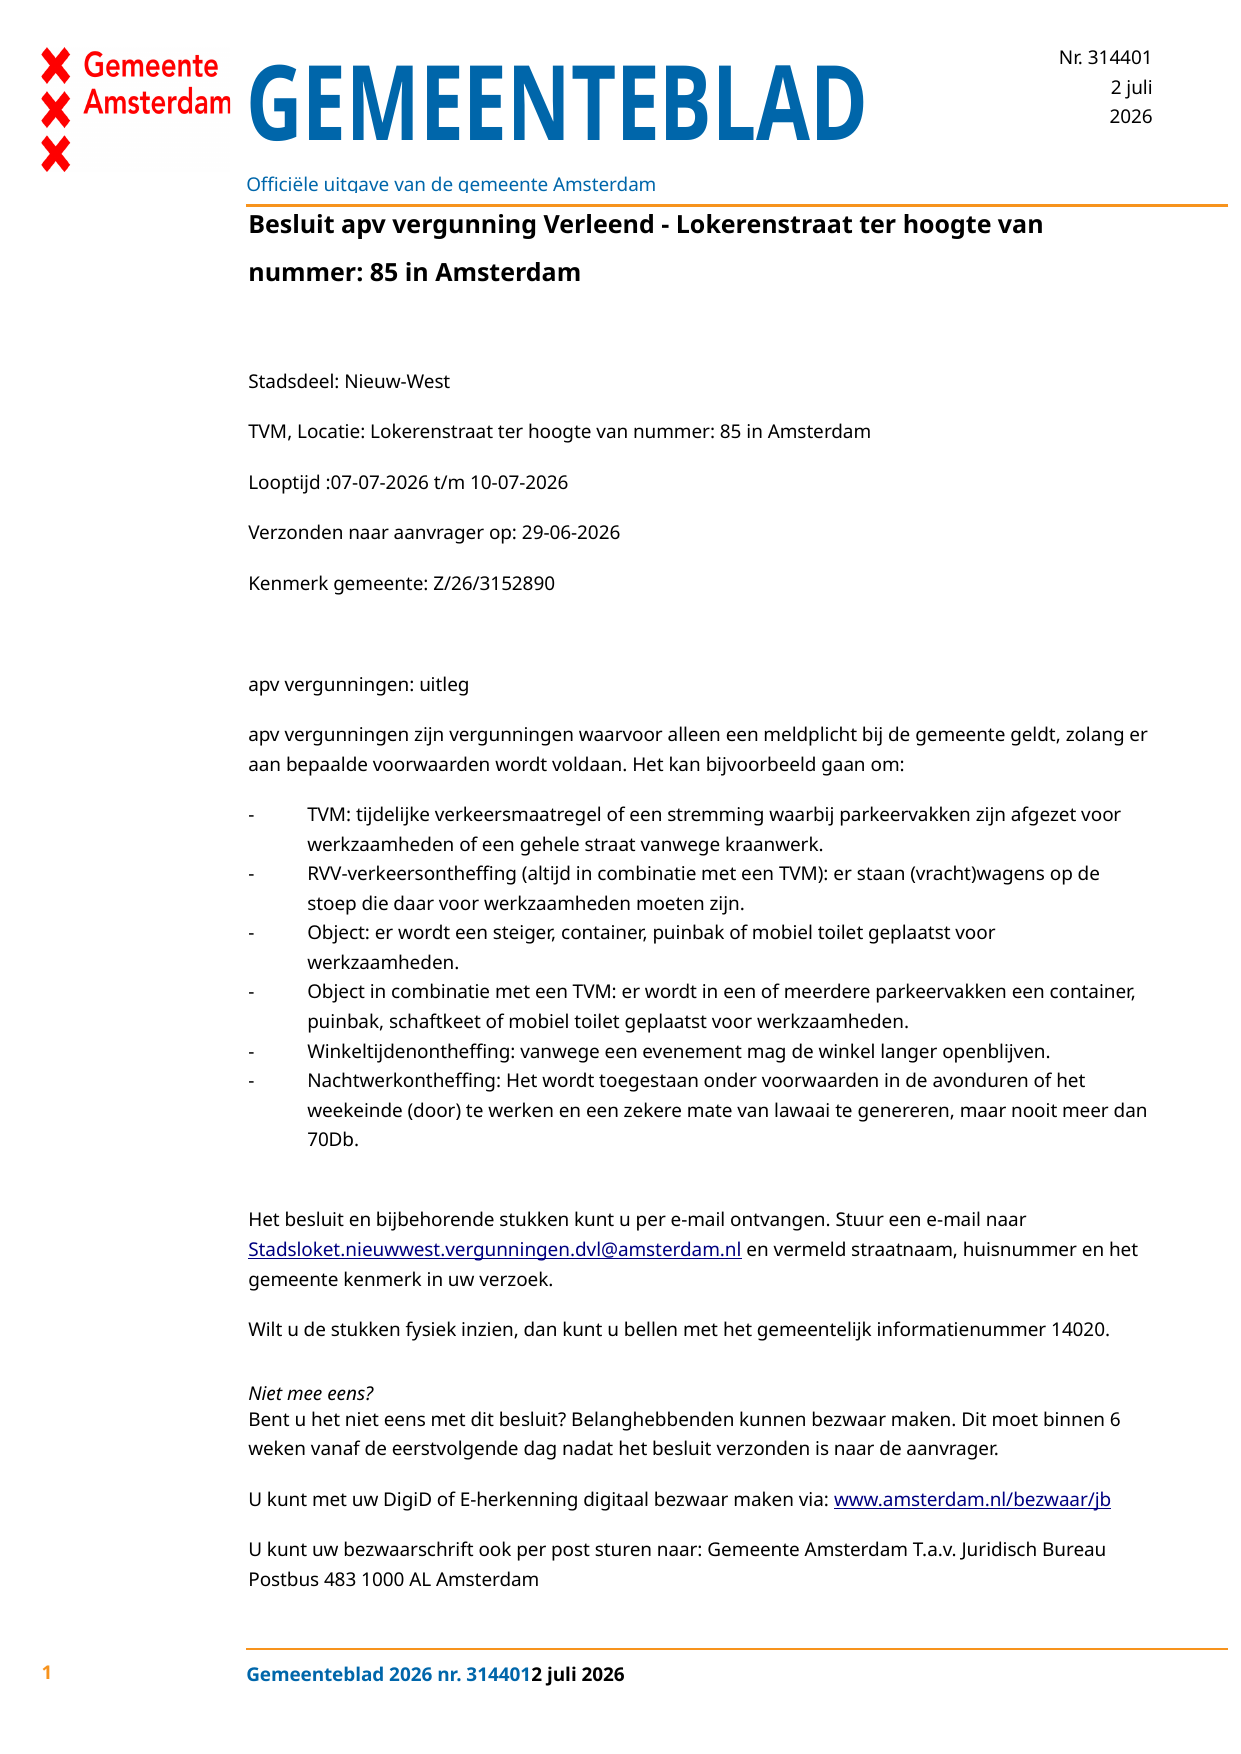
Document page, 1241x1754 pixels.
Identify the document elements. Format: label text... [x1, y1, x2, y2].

text Het besluit en bijbehorende stukken kunt u per e-mail ontvangen. Stuur een e-mail naar Stadsloket.nieuwwest.vergunningen.dvl@amsterdam.nl en vermeld straatnaam, huisnummer en het gemeente kenmerk in uw verzoek. [248, 1207, 1152, 1292]
text Wilt u de stukken fysiek inzien, dan kunt u bellen met het gemeentelijk informatienummer 14020. [248, 1316, 1152, 1342]
text Niet mee eens? [248, 1380, 1152, 1406]
text Besluit apv vergunning Verleend - Lokerenstraat ter hoogte van nummer: 85 in Amsterdam [248, 207, 1152, 288]
list TVM: tijdelijke verkeersmaatregel of een stremming waarbij parkeervakken zijn afgezet voor werkzaamheden of een gehele straat vanwege kraanwerk. [248, 801, 1152, 857]
list RVV-verkeersontheffing (altijd in combinatie met een TVM): er staan (vracht)wagens op de stoep die daar voor werkzaamheden moeten zijn. [248, 860, 1152, 916]
text Looptijd :07-07-2026 t/m 10-07-2026 [248, 469, 1152, 495]
text apv vergunningen: uitleg [248, 671, 1152, 697]
text Bent u het niet eens met dit besluit? Belanghebbenden kunnen bezwaar maken. Dit moet binnen 6 weken vanaf de eerstvolgende dag nadat het besluit verzonden is naar de aanvrager. [248, 1406, 1152, 1461]
text Stadsdeel: Nieuw-West [248, 368, 1152, 394]
text Kenmerk gemeente: Z/26/3152890 [248, 570, 1152, 596]
text Verzonden naar aanvrager op: 29-06-2026 [248, 519, 1152, 545]
list Object in combinatie met een TVM: er wordt in een of meerdere parkeervakken een container, puinbak, schaftkeet of mobiel toilet geplaatst voor werkzaamheden. [248, 979, 1152, 1034]
picture [41, 47, 231, 172]
text U kunt met uw DigiD of E-herkenning digitaal bezwaar maken via: www.amsterdam.nl/bezwaar/jb [248, 1486, 1152, 1512]
text TVM, Locatie: Lokerenstraat ter hoogte van nummer: 85 in Amsterdam [248, 419, 1152, 444]
text apv vergunningen zijn vergunningen waarvoor alleen een meldplicht bij de gemeente geldt, zolang er aan bepaalde voorwaarden wordt voldaan. Het kan bijvoorbeeld gaan om: [248, 721, 1152, 777]
text U kunt uw bezwaarschrift ook per post sturen naar: Gemeente Amsterdam T.a.v. Juridisch Bureau Postbus 483 1000 AL Amsterdam [248, 1536, 1152, 1592]
list Winkeltijdenontheffing: vanwege een evenement mag de winkel langer openblijven. [248, 1038, 1152, 1064]
list Object: er wordt een steiger, container, puinbak of mobiel toilet geplaatst voor werkzaamheden. [248, 919, 1152, 975]
list Nachtwerkontheffing: Het wordt toegestaan onder voorwaarden in de avonduren of het weekeinde (door) te werken en een zekere mate van lawaai te genereren, maar nooit meer dan 70Db. [248, 1067, 1152, 1152]
